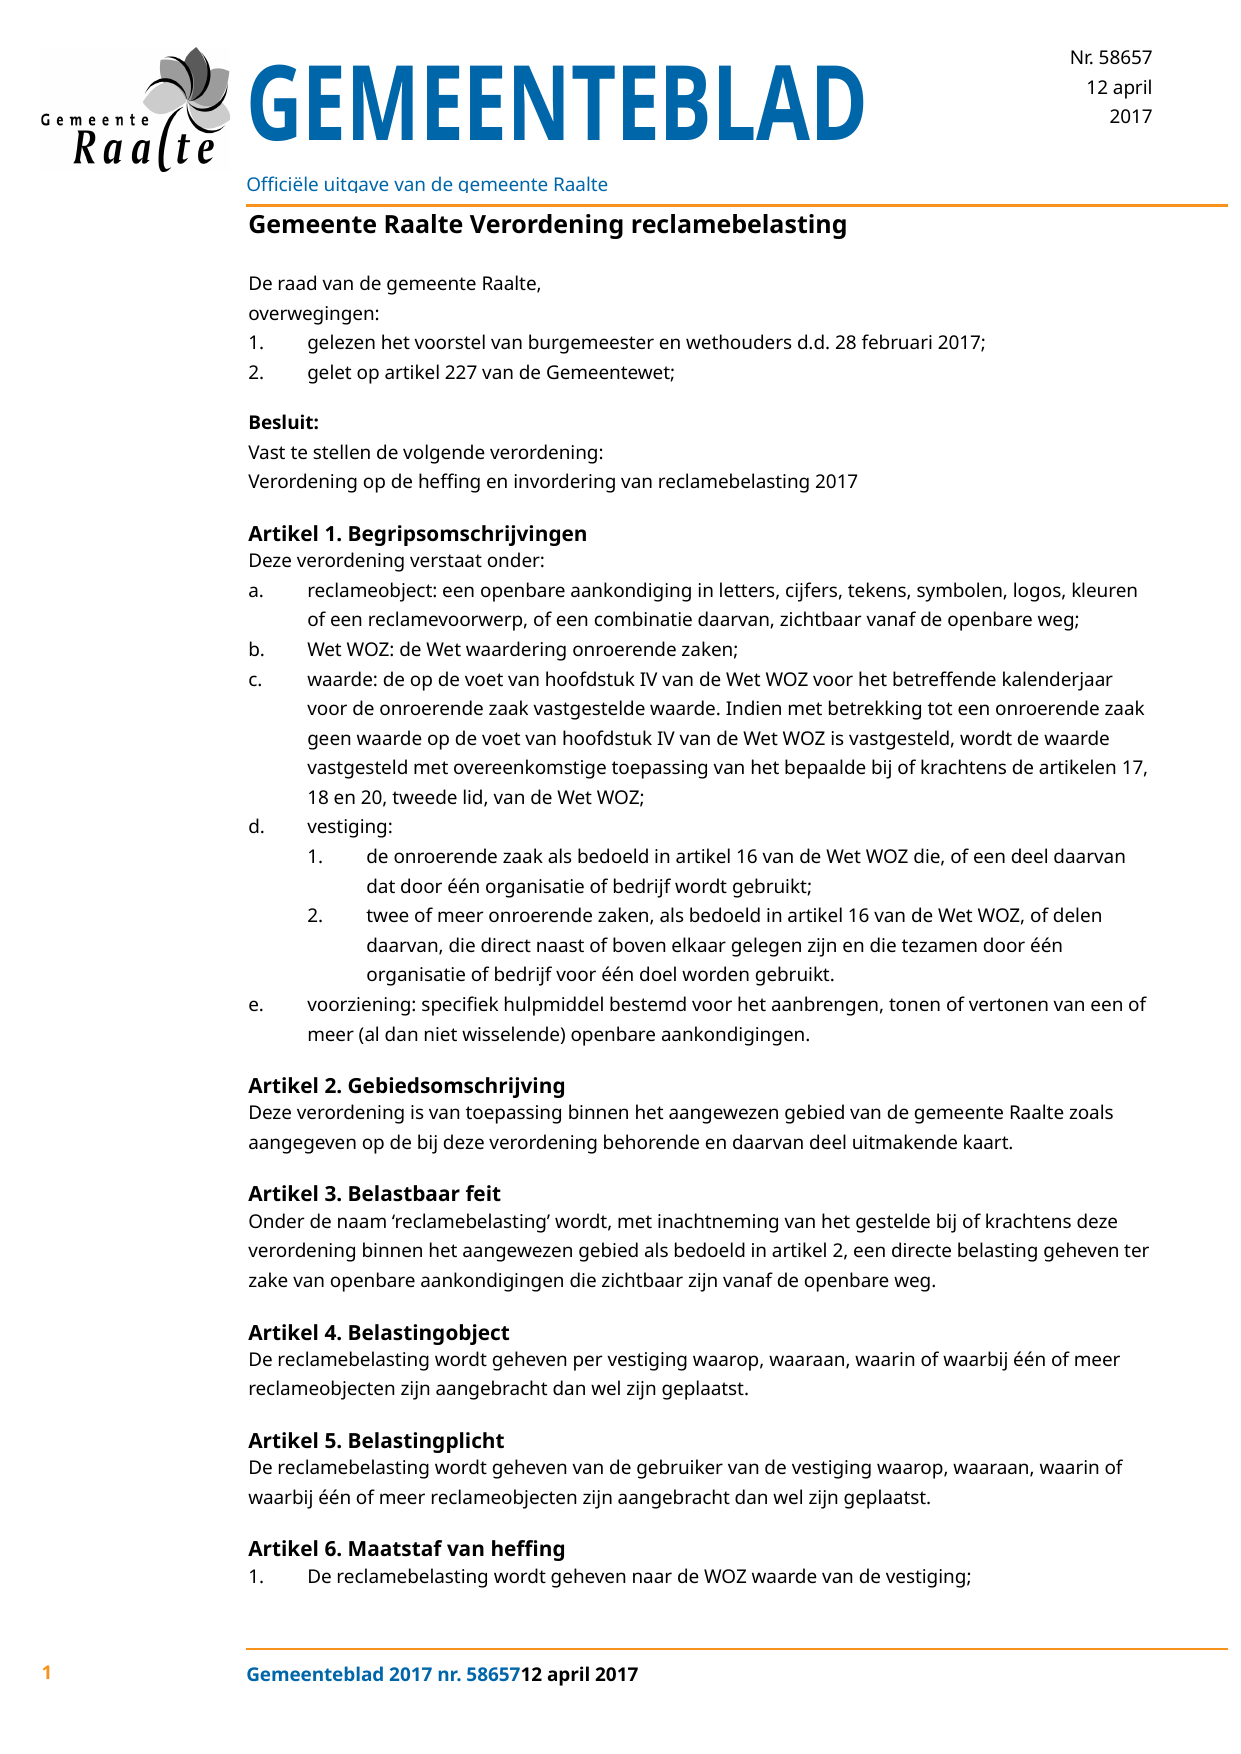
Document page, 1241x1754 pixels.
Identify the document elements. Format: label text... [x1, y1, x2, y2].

list twee of meer onroerende zaken, als bedoeld in artikel 16 van de Wet WOZ, of delen daarvan, die direct naast of boven elkaar gelegen zijn en die tezamen door één organisatie of bedrijf voor één doel worden gebruikt. [307, 902, 1152, 987]
text De reclamebelasting wordt geheven per vestiging waarop, waaraan, waarin of waarbij één of meer reclameobjecten zijn aangebracht dan wel zijn geplaatst. [248, 1346, 1152, 1401]
list gelezen het voorstel van burgemeester en wethouders d.d. 28 februari 2017; [248, 329, 1152, 355]
text Gemeente Raalte Verordening reclamebelasting [248, 207, 1152, 241]
list reclameobject: een openbare aankondiging in letters, cijfers, tekens, symbolen, logos, kleuren of een reclamevoorwerp, of een combinatie daarvan, zichtbaar vanaf de openbare weg; [248, 577, 1152, 632]
text Vast te stellen de volgende verordening: [248, 439, 1152, 465]
text Artikel 2. Gebiedsomschrijving [248, 1071, 1152, 1099]
text Artikel 3. Belastbaar feit [248, 1179, 1152, 1208]
text Artikel 4. Belastingobject [248, 1318, 1152, 1346]
text Artikel 1. Begripsomschrijvingen [248, 519, 1152, 547]
text Deze verordening verstaat onder: [248, 547, 1152, 573]
list Wet WOZ: de Wet waardering onroerende zaken; [248, 636, 1152, 662]
list De reclamebelasting wordt geheven naar de WOZ waarde van de vestiging; [248, 1563, 1152, 1589]
text overwegingen: [248, 300, 1152, 326]
text Deze verordening is van toepassing binnen het aangewezen gebied van de gemeente Raalte zoals aangegeven op de bij deze verordening behorende en daarvan deel uitmakende kaart. [248, 1099, 1152, 1155]
list waarde: de op de voet van hoofdstuk IV van de Wet WOZ voor het betreffende kalenderjaar voor de onroerende zaak vastgestelde waarde. Indien met betrekking tot een onroerende zaak geen waarde op de voet van hoofdstuk IV van de Wet WOZ is vastgesteld, wordt de waarde vastgesteld met overeenkomstige toepassing van het bepaalde bij of krachtens de artikelen 17, 18 en 20, tweede lid, van de Wet WOZ; [248, 666, 1152, 810]
text Artikel 5. Belastingplicht [248, 1426, 1152, 1454]
text Artikel 6. Maatstaf van heffing [248, 1534, 1152, 1563]
text Besluit: [248, 409, 1152, 435]
text Onder de naam ‘reclamebelasting’ wordt, met inachtneming van het gestelde bij of krachtens deze verordening binnen het aangewezen gebied als bedoeld in artikel 2, een directe belasting geheven ter zake van openbare aankondigingen die zichtbaar zijn vanaf de openbare weg. [248, 1208, 1152, 1293]
list de onroerende zaak als bedoeld in artikel 16 van de Wet WOZ die, of een deel daarvan dat door één organisatie of bedrijf wordt gebruikt; [307, 843, 1152, 898]
picture [41, 47, 231, 172]
list gelet op artikel 227 van de Gemeentewet; [248, 359, 1152, 385]
list voorziening: specifiek hulpmiddel bestemd voor het aanbrengen, tonen of vertonen van een of meer (al dan niet wisselende) openbare aankondigingen. [248, 991, 1152, 1046]
text De raad van de gemeente Raalte, [248, 270, 1152, 296]
text De reclamebelasting wordt geheven van de gebruiker van de vestiging waarop, waaraan, waarin of waarbij één of meer reclameobjecten zijn aangebracht dan wel zijn geplaatst. [248, 1454, 1152, 1510]
list vestiging: [248, 814, 1152, 839]
text Verordening op de heffing en invordering van reclamebelasting 2017 [248, 468, 1152, 494]
